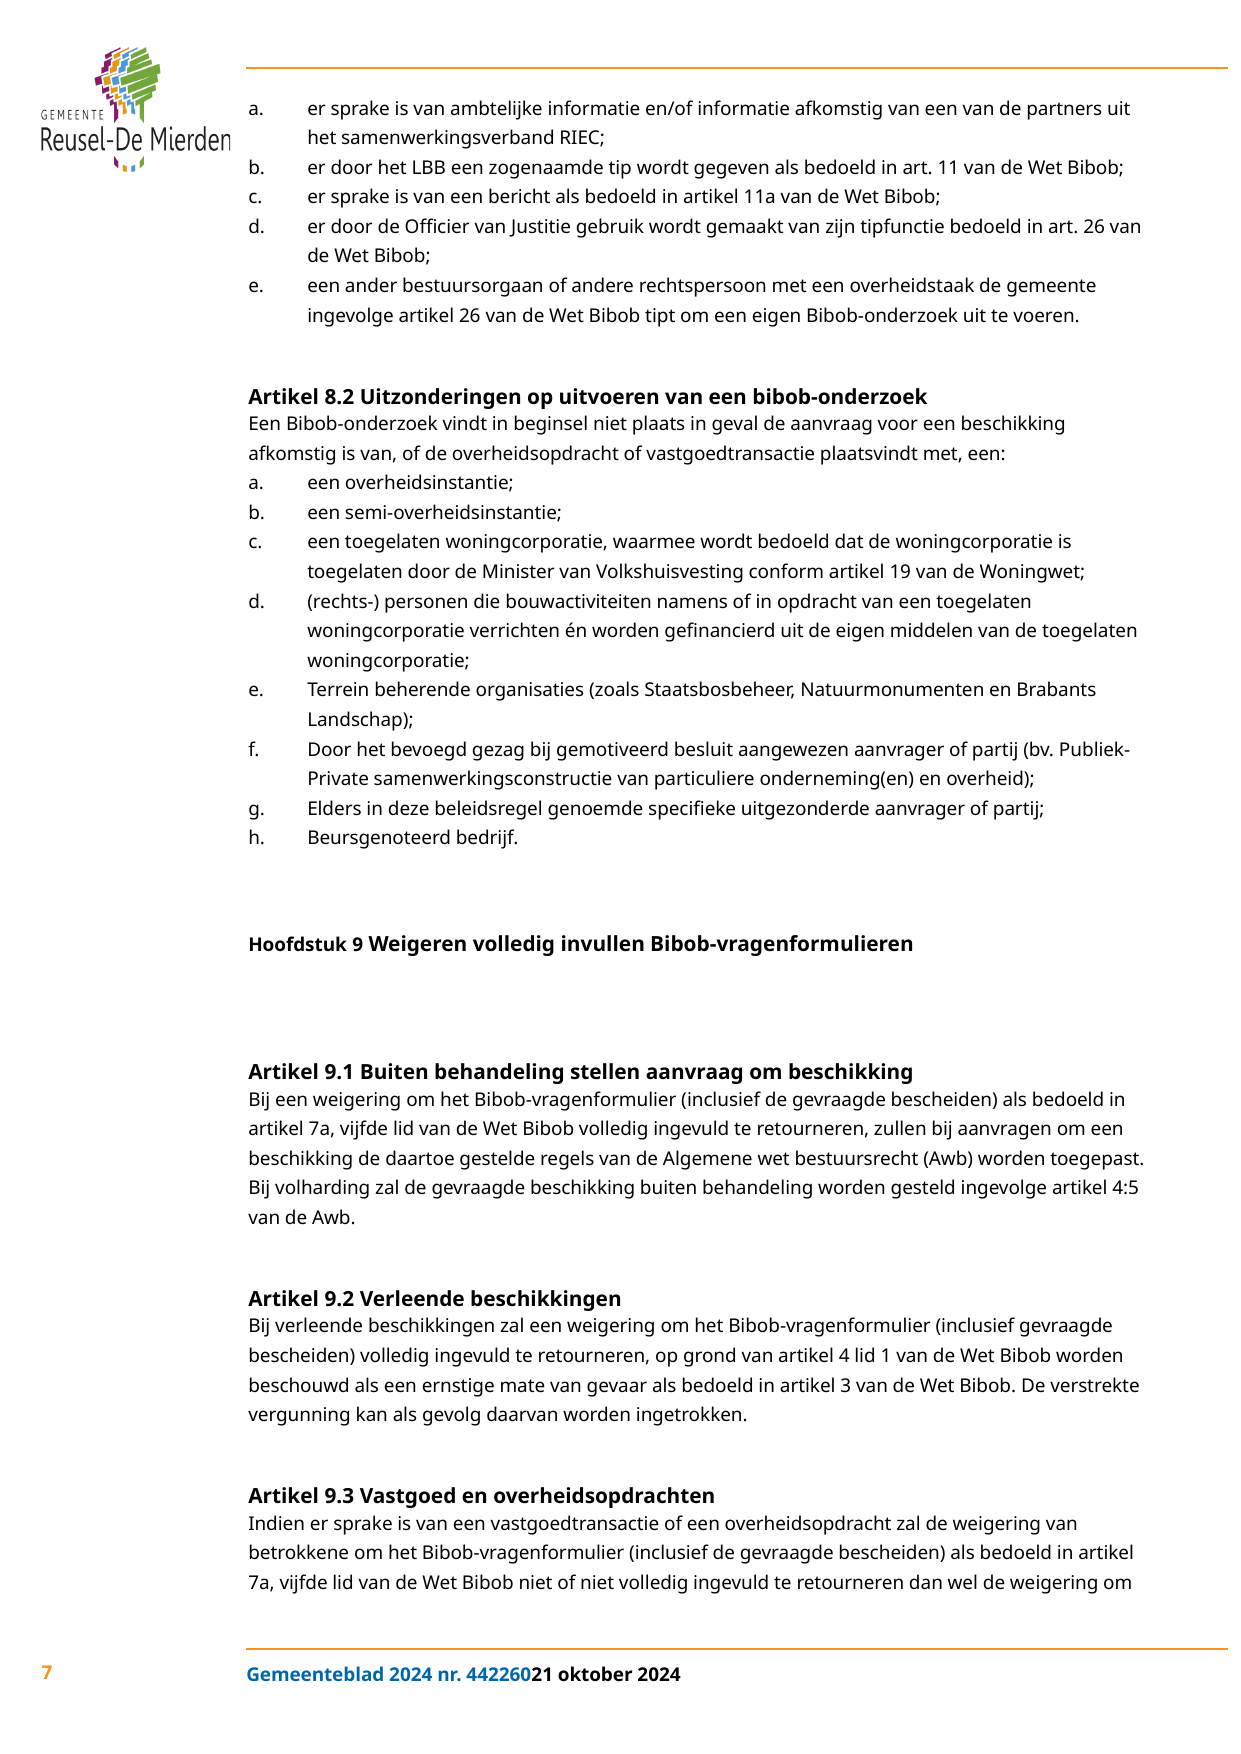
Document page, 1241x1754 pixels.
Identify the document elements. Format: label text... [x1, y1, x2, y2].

list er sprake is van ambtelijke informatie en/of informatie afkomstig van een van de partners uit het samenwerkingsverband RIEC; [248, 95, 1152, 150]
list er door het LBB een zogenaamde tip wordt gegeven als bedoeld in art. 11 van de Wet Bibob; [248, 154, 1152, 180]
text Een Bibob-onderzoek vindt in beginsel niet plaats in geval de aanvraag voor een beschikking afkomstig is van, of de overheidsopdracht of vastgoedtransactie plaatsvindt met, een: [248, 410, 1152, 466]
list Door het bevoegd gezag bij gemotiveerd besluit aangewezen aanvrager of partij (bv. Publiek-Private samenwerkingsconstructie van particuliere onderneming(en) en overheid); [248, 736, 1152, 791]
list een ander bestuursorgaan of andere rechtspersoon met een overheidstaak de gemeente ingevolge artikel 26 van de Wet Bibob tipt om een eigen Bibob-onderzoek uit te voeren. [248, 272, 1152, 328]
list Beursgenoteerd bedrijf. [248, 824, 1152, 850]
text Hoofdstuk 9 Weigeren volledig invullen Bibob-vragenformulieren [248, 929, 1152, 958]
list Elders in deze beleidsregel genoemde specifieke uitgezonderde aanvrager of partij; [248, 795, 1152, 821]
text Artikel 9.3 Vastgoed en overheidsopdrachten [248, 1481, 1152, 1510]
list een overheidsinstantie; [248, 469, 1152, 495]
text Artikel 9.2 Verleende beschikkingen [248, 1284, 1152, 1313]
text Artikel 9.1 Buiten behandeling stellen aanvraag om beschikking [248, 1057, 1152, 1086]
picture [41, 47, 231, 172]
list een semi-overheidsinstantie; [248, 499, 1152, 525]
text Bij een weigering om het Bibob-vragenformulier (inclusief de gevraagde bescheiden) als bedoeld in artikel 7a, vijfde lid van de Wet Bibob volledig ingevuld te retourneren, zullen bij aanvragen om een beschikking de daartoe gestelde regels van de Algemene wet bestuursrecht (Awb) worden toegepast. Bij volharding zal de gevraagde beschikking buiten behandeling worden gesteld ingevolge artikel 4:5 van de Awb. [248, 1086, 1152, 1230]
list er door de Officier van Justitie gebruik wordt gemaakt van zijn tipfunctie bedoeld in art. 26 van de Wet Bibob; [248, 213, 1152, 268]
text Indien er sprake is van een vastgoedtransactie of een overheidsopdracht zal de weigering van betrokkene om het Bibob-vragenformulier (inclusief de gevraagde bescheiden) als bedoeld in artikel 7a, vijfde lid van de Wet Bibob niet of niet volledig ingevuld te retourneren dan wel de weigering om [248, 1510, 1152, 1595]
list er sprake is van een bericht als bedoeld in artikel 11a van de Wet Bibob; [248, 183, 1152, 209]
list een toegelaten woningcorporatie, waarmee wordt bedoeld dat de woningcorporatie is toegelaten door de Minister van Volkshuisvesting conform artikel 19 van de Woningwet; [248, 529, 1152, 584]
list Terrein beherende organisaties (zoals Staatsbosbeheer, Natuurmonumenten en Brabants Landschap); [248, 677, 1152, 732]
text Artikel 8.2 Uitzonderingen op uitvoeren van een bibob-onderzoek [248, 382, 1152, 410]
text Bij verleende beschikkingen zal een weigering om het Bibob-vragenformulier (inclusief gevraagde bescheiden) volledig ingevuld te retourneren, op grond van artikel 4 lid 1 van de Wet Bibob worden beschouwd als een ernstige mate van gevaar als bedoeld in artikel 3 van de Wet Bibob. De verstrekte vergunning kan als gevolg daarvan worden ingetrokken. [248, 1313, 1152, 1427]
list (rechts-) personen die bouwactiviteiten namens of in opdracht van een toegelaten woningcorporatie verrichten én worden gefinancierd uit de eigen middelen van de toegelaten woningcorporatie; [248, 588, 1152, 673]
